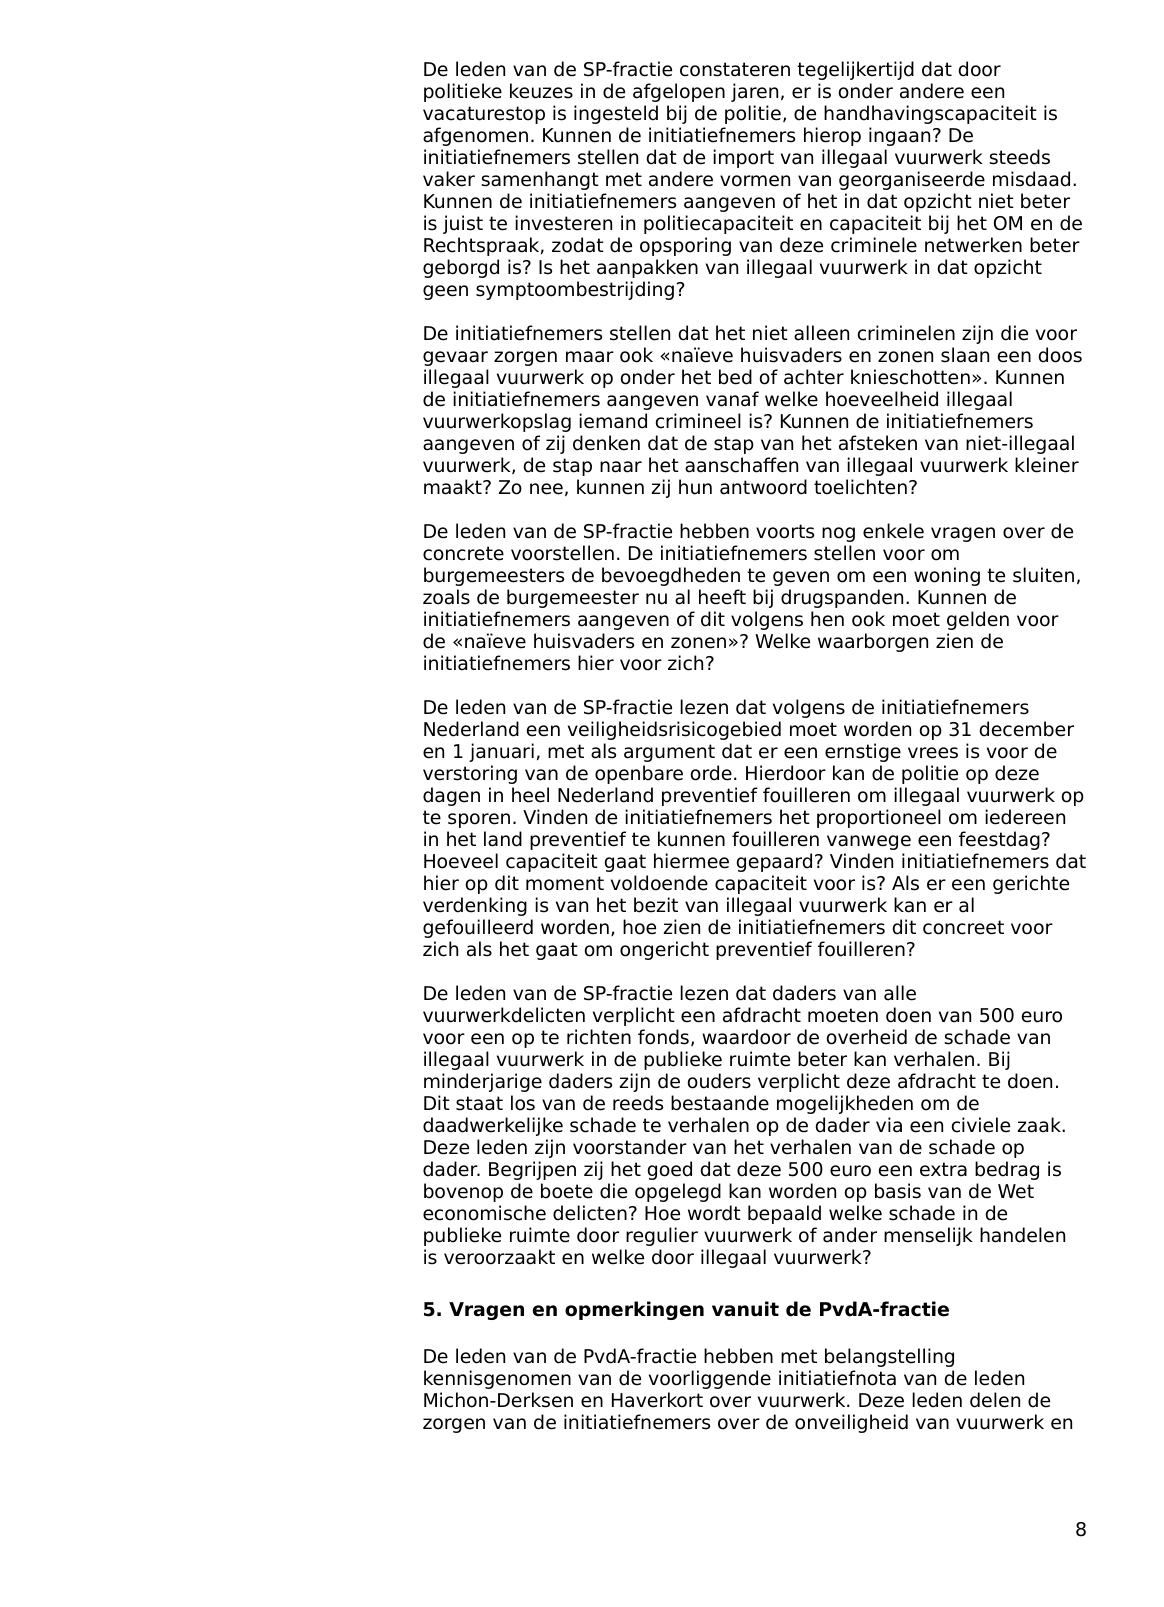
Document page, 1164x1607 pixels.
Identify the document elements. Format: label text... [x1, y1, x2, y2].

subtitle 5. Vragen en opmerkingen vanuit de PvdA-fractie [422, 1299, 1087, 1321]
text De leden van de SP-fractie lezen dat daders van alle vuurwerkdelicten verplicht een afdracht moeten doen van 500 euro voor een op te richten fonds, waardoor de overheid de schade van illegaal vuurwerk in de publieke ruimte beter kan verhalen. Bij minderjarige daders zijn de ouders verplicht deze afdracht te doen. Dit staat los van de reeds bestaande mogelijkheden om de daadwerkelijke schade te verhalen op de dader via een civiele zaak. Deze leden zijn voorstander van het verhalen van de schade op dader. Begrijpen zij het goed dat deze 500 euro een extra bedrag is bovenop de boete die opgelegd kan worden op basis van de Wet economische delicten? Hoe wordt bepaald welke schade in de publieke ruimte door regulier vuurwerk of ander menselijk handelen is veroorzaakt en welke door illegaal vuurwerk? [422, 983, 1087, 1269]
text De leden van de PvdA-fractie hebben met belangstelling kennisgenomen van de voorliggende initiatiefnota van de leden Michon-Derksen en Haverkort over vuurwerk. Deze leden delen de zorgen van de initiatiefnemers over de onveiligheid van vuurwerk en [422, 1346, 1087, 1434]
text De initiatiefnemers stellen dat het niet alleen criminelen zijn die voor gevaar zorgen maar ook «naïeve huisvaders en zonen slaan een doos illegaal vuurwerk op onder het bed of achter knieschotten». Kunnen de initiatiefnemers aangeven vanaf welke hoeveelheid illegaal vuurwerkopslag iemand crimineel is? Kunnen de initiatiefnemers aangeven of zij denken dat de stap van het afsteken van niet-illegaal vuurwerk, de stap naar het aanschaffen van illegaal vuurwerk kleiner maakt? Zo nee, kunnen zij hun antwoord toelichten? [422, 323, 1087, 499]
text De leden van de SP-fractie hebben voorts nog enkele vragen over de concrete voorstellen. De initiatiefnemers stellen voor om burgemeesters de bevoegdheden te geven om een woning te sluiten, zoals de burgemeester nu al heeft bij drugspanden. Kunnen de initiatiefnemers aangeven of dit volgens hen ook moet gelden voor de «naïeve huisvaders en zonen»? Welke waarborgen zien de initiatiefnemers hier voor zich? [422, 521, 1087, 675]
text De leden van de SP-fractie constateren tegelijkertijd dat door politieke keuzes in de afgelopen jaren, er is onder andere een vacaturestop is ingesteld bij de politie, de handhavingscapaciteit is afgenomen. Kunnen de initiatiefnemers hierop ingaan? De initiatiefnemers stellen dat de import van illegaal vuurwerk steeds vaker samenhangt met andere vormen van georganiseerde misdaad. Kunnen de initiatiefnemers aangeven of het in dat opzicht niet beter is juist te investeren in politiecapaciteit en capaciteit bij het OM en de Rechtspraak, zodat de opsporing van deze criminele netwerken beter geborgd is? Is het aanpakken van illegaal vuurwerk in dat opzicht geen symptoombestrijding? [422, 59, 1087, 301]
text De leden van de SP-fractie lezen dat volgens de initiatiefnemers Nederland een veiligheidsrisicogebied moet worden op 31 december en 1 januari, met als argument dat er een ernstige vrees is voor de verstoring van de openbare orde. Hierdoor kan de politie op deze dagen in heel Nederland preventief fouilleren om illegaal vuurwerk op te sporen. Vinden de initiatiefnemers het proportioneel om iedereen in het land preventief te kunnen fouilleren vanwege een feestdag? Hoeveel capaciteit gaat hiermee gepaard? Vinden initiatiefnemers dat hier op dit moment voldoende capaciteit voor is? Als er een gerichte verdenking is van het bezit van illegaal vuurwerk kan er al gefouilleerd worden, hoe zien de initiatiefnemers dit concreet voor zich als het gaat om ongericht preventief fouilleren? [422, 697, 1087, 961]
